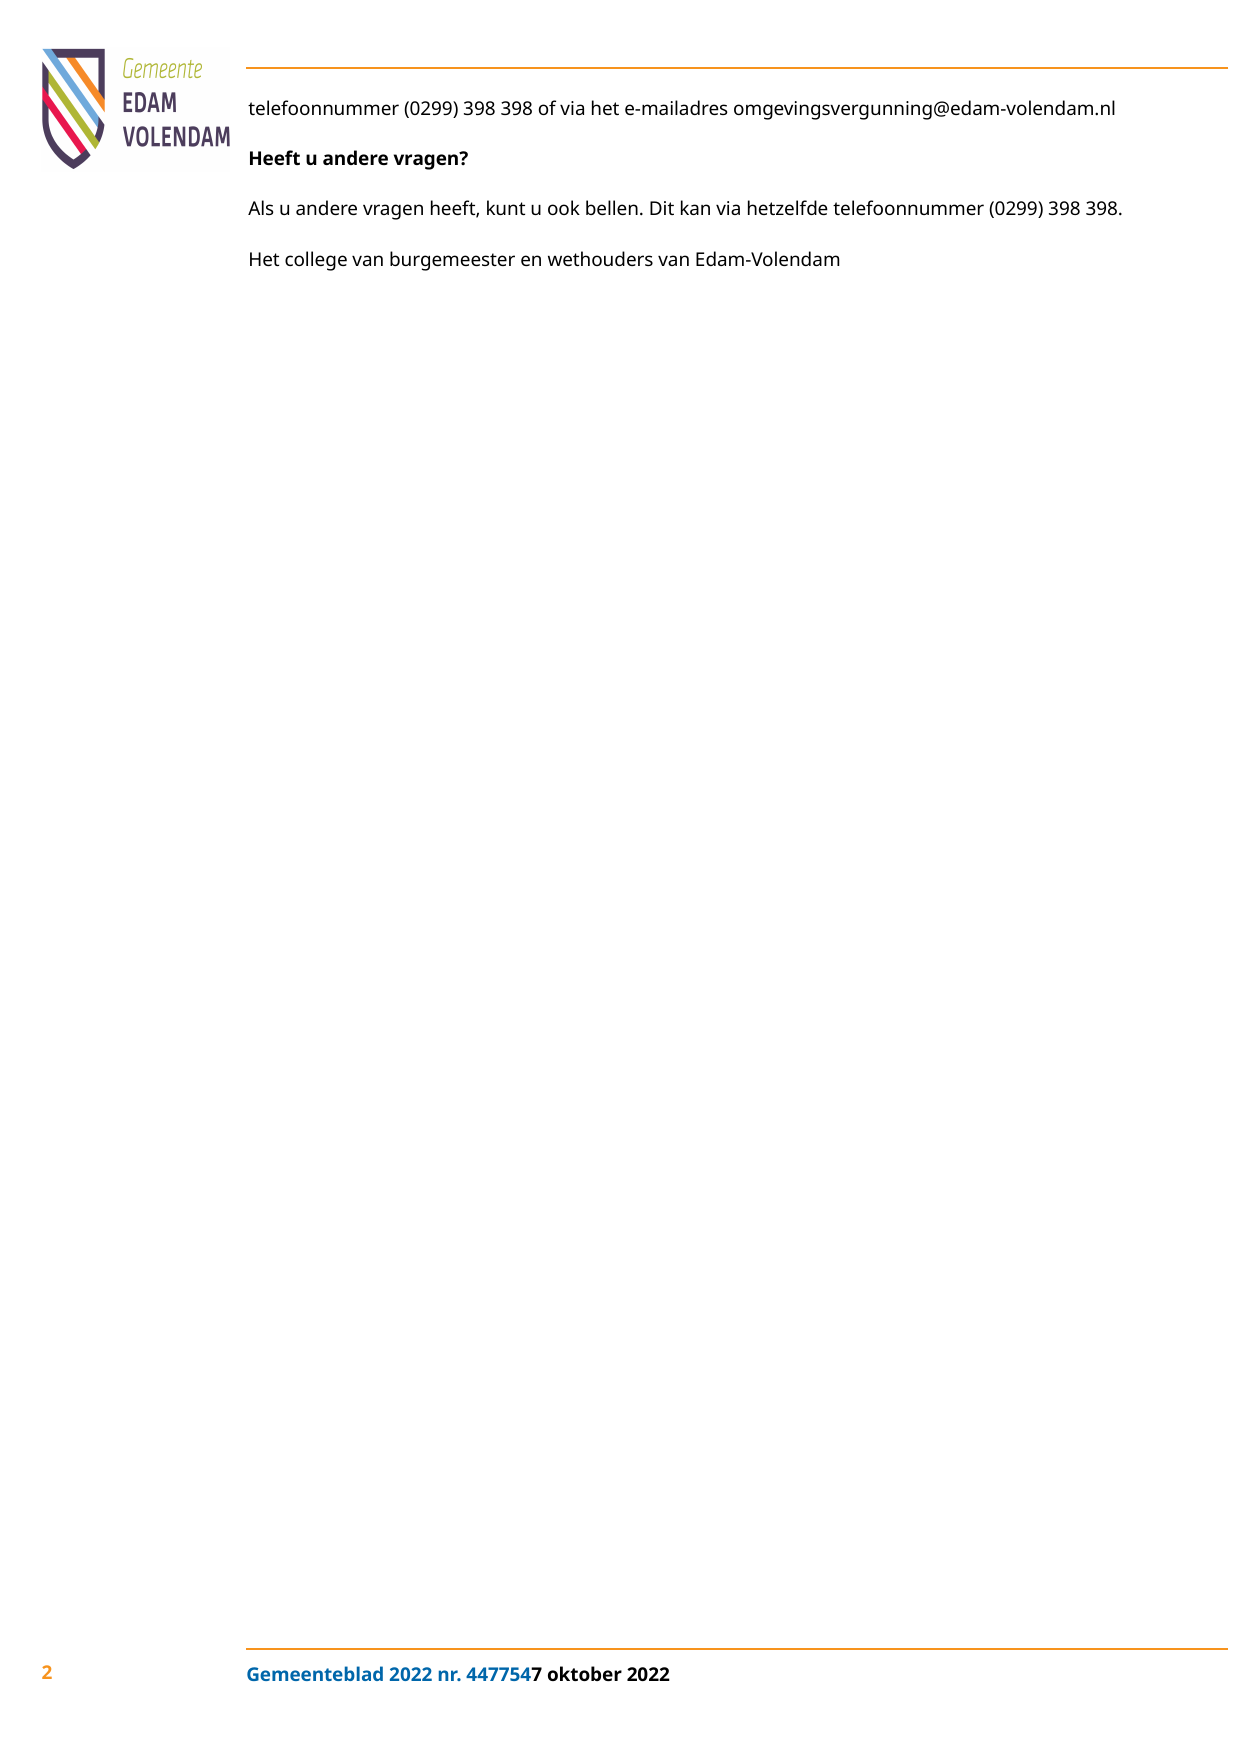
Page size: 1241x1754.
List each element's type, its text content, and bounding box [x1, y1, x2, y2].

text Het college van burgemeester en wethouders van Edam-Volendam [248, 246, 1152, 272]
picture [41, 47, 231, 172]
text Heeft u andere vragen? [248, 145, 1152, 171]
text Als u andere vragen heeft, kunt u ook bellen. Dit kan via hetzelfde telefoonnummer (0299) 398 398. [248, 196, 1152, 221]
text telefoonnummer (0299) 398 398 of via het e-mailadres omgevingsvergunning@edam-volendam.nl [248, 95, 1152, 121]
